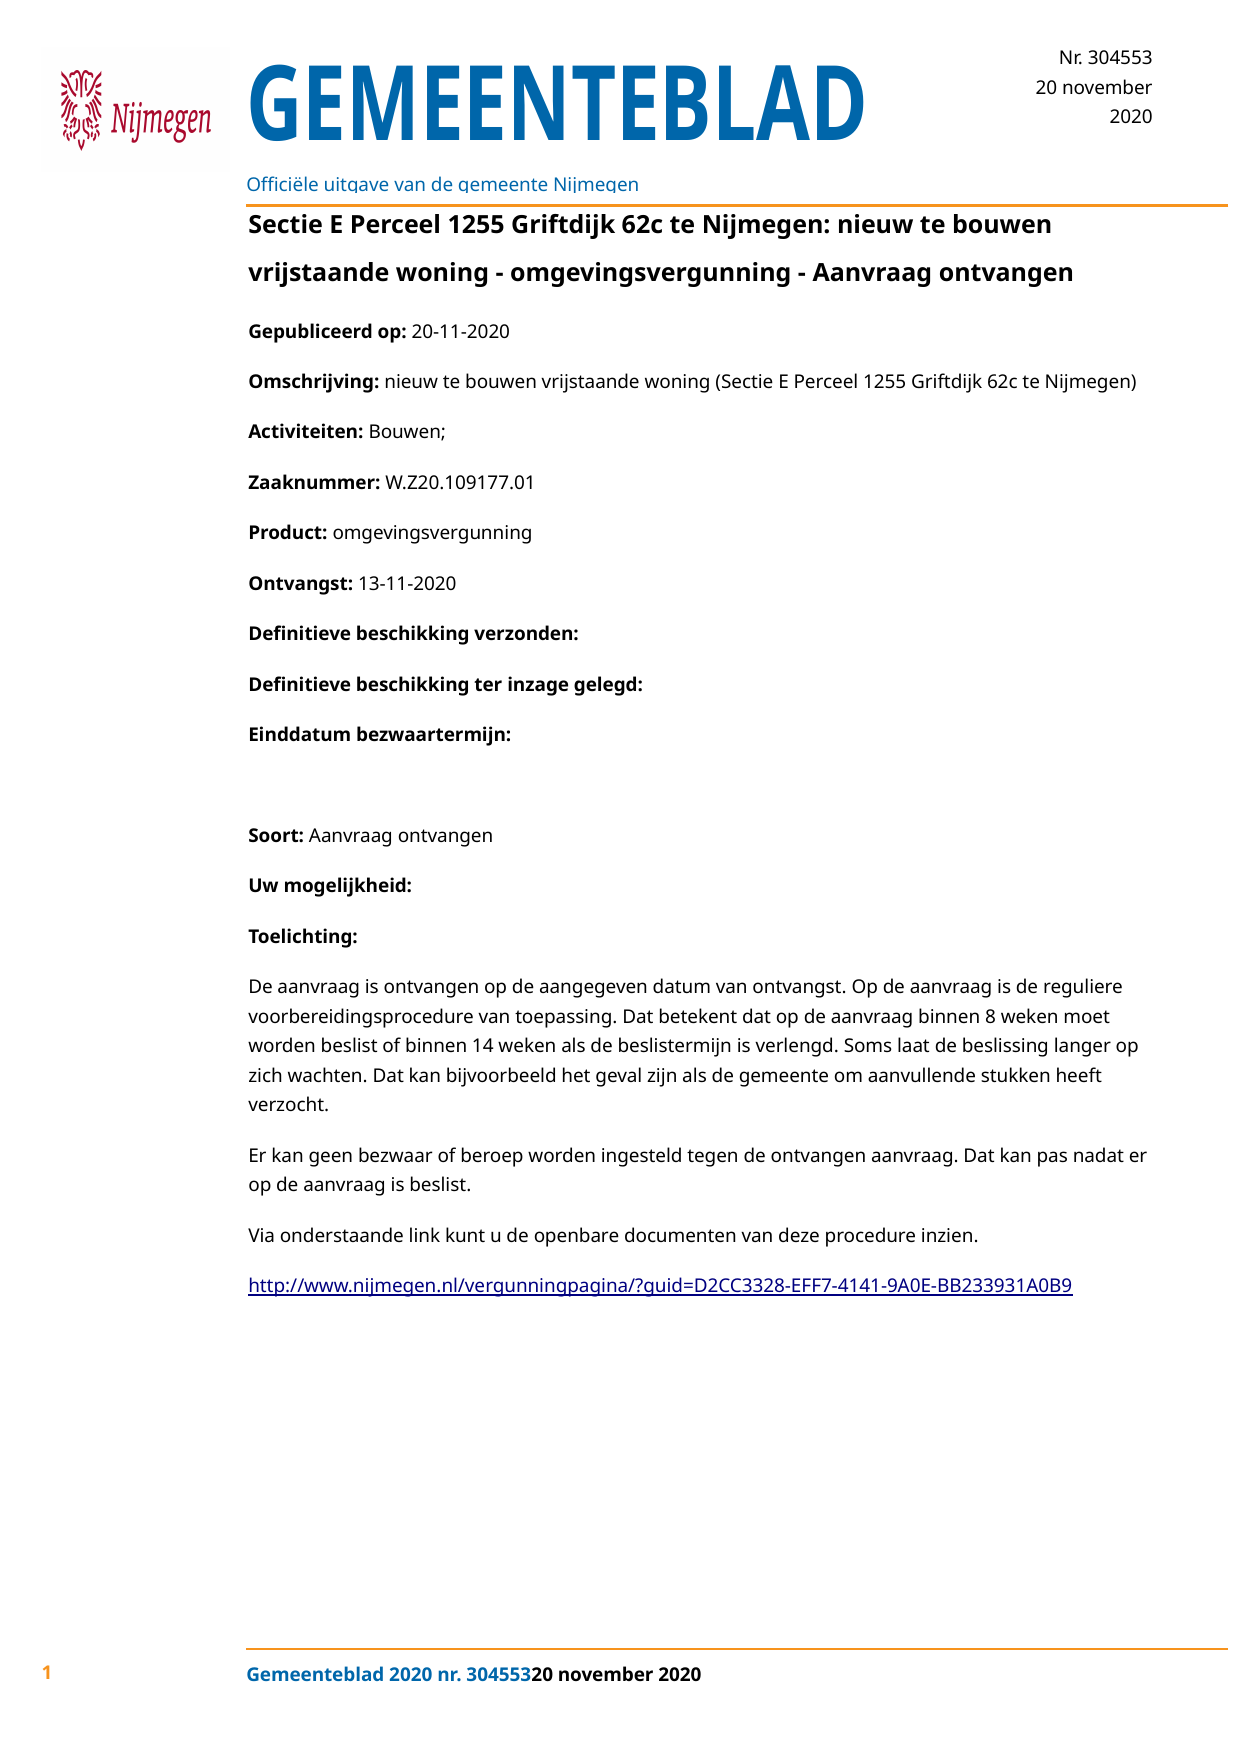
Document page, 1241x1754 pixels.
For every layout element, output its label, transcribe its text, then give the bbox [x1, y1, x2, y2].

text Er kan geen bezwaar of beroep worden ingesteld tegen de ontvangen aanvraag. Dat kan pas nadat er op de aanvraag is beslist. [248, 1142, 1152, 1197]
text Uw mogelijkheid: [248, 872, 1152, 898]
text De aanvraag is ontvangen op de aangegeven datum van ontvangst. Op de aanvraag is de reguliere voorbereidingsprocedure van toepassing. Dat betekent dat op de aanvraag binnen 8 weken moet worden beslist of binnen 14 weken als de beslistermijn is verlengd. Soms laat de beslissing langer op zich wachten. Dat kan bijvoorbeeld het geval zijn als de gemeente om aanvullende stukken heeft verzocht. [248, 973, 1152, 1117]
text Zaaknummer: W.Z20.109177.01 [248, 469, 1152, 495]
text Activiteiten: Bouwen; [248, 419, 1152, 444]
text Definitieve beschikking ter inzage gelegd: [248, 671, 1152, 697]
text http://www.nijmegen.nl/vergunningpagina/?guid=D2CC3328-EFF7-4141-9A0E-BB233931A0B9 [248, 1272, 1152, 1298]
text Soort: Aanvraag ontvangen [248, 822, 1152, 848]
text Sectie E Perceel 1255 Griftdijk 62c te Nijmegen: nieuw te bouwen vrijstaande woning - omgevingsvergunning - Aanvraag ontvangen [248, 207, 1152, 288]
text Ontvangst: 13-11-2020 [248, 570, 1152, 596]
text Definitieve beschikking verzonden: [248, 620, 1152, 646]
text Toelichting: [248, 923, 1152, 949]
picture [41, 47, 231, 172]
text Gepubliceerd op: 20-11-2020 [248, 318, 1152, 344]
text Einddatum bezwaartermijn: [248, 721, 1152, 747]
text Omschrijving: nieuw te bouwen vrijstaande woning (Sectie E Perceel 1255 Griftdijk 62c te Nijmegen) [248, 368, 1152, 394]
text Via onderstaande link kunt u de openbare documenten van deze procedure inzien. [248, 1222, 1152, 1248]
text Product: omgevingsvergunning [248, 519, 1152, 545]
